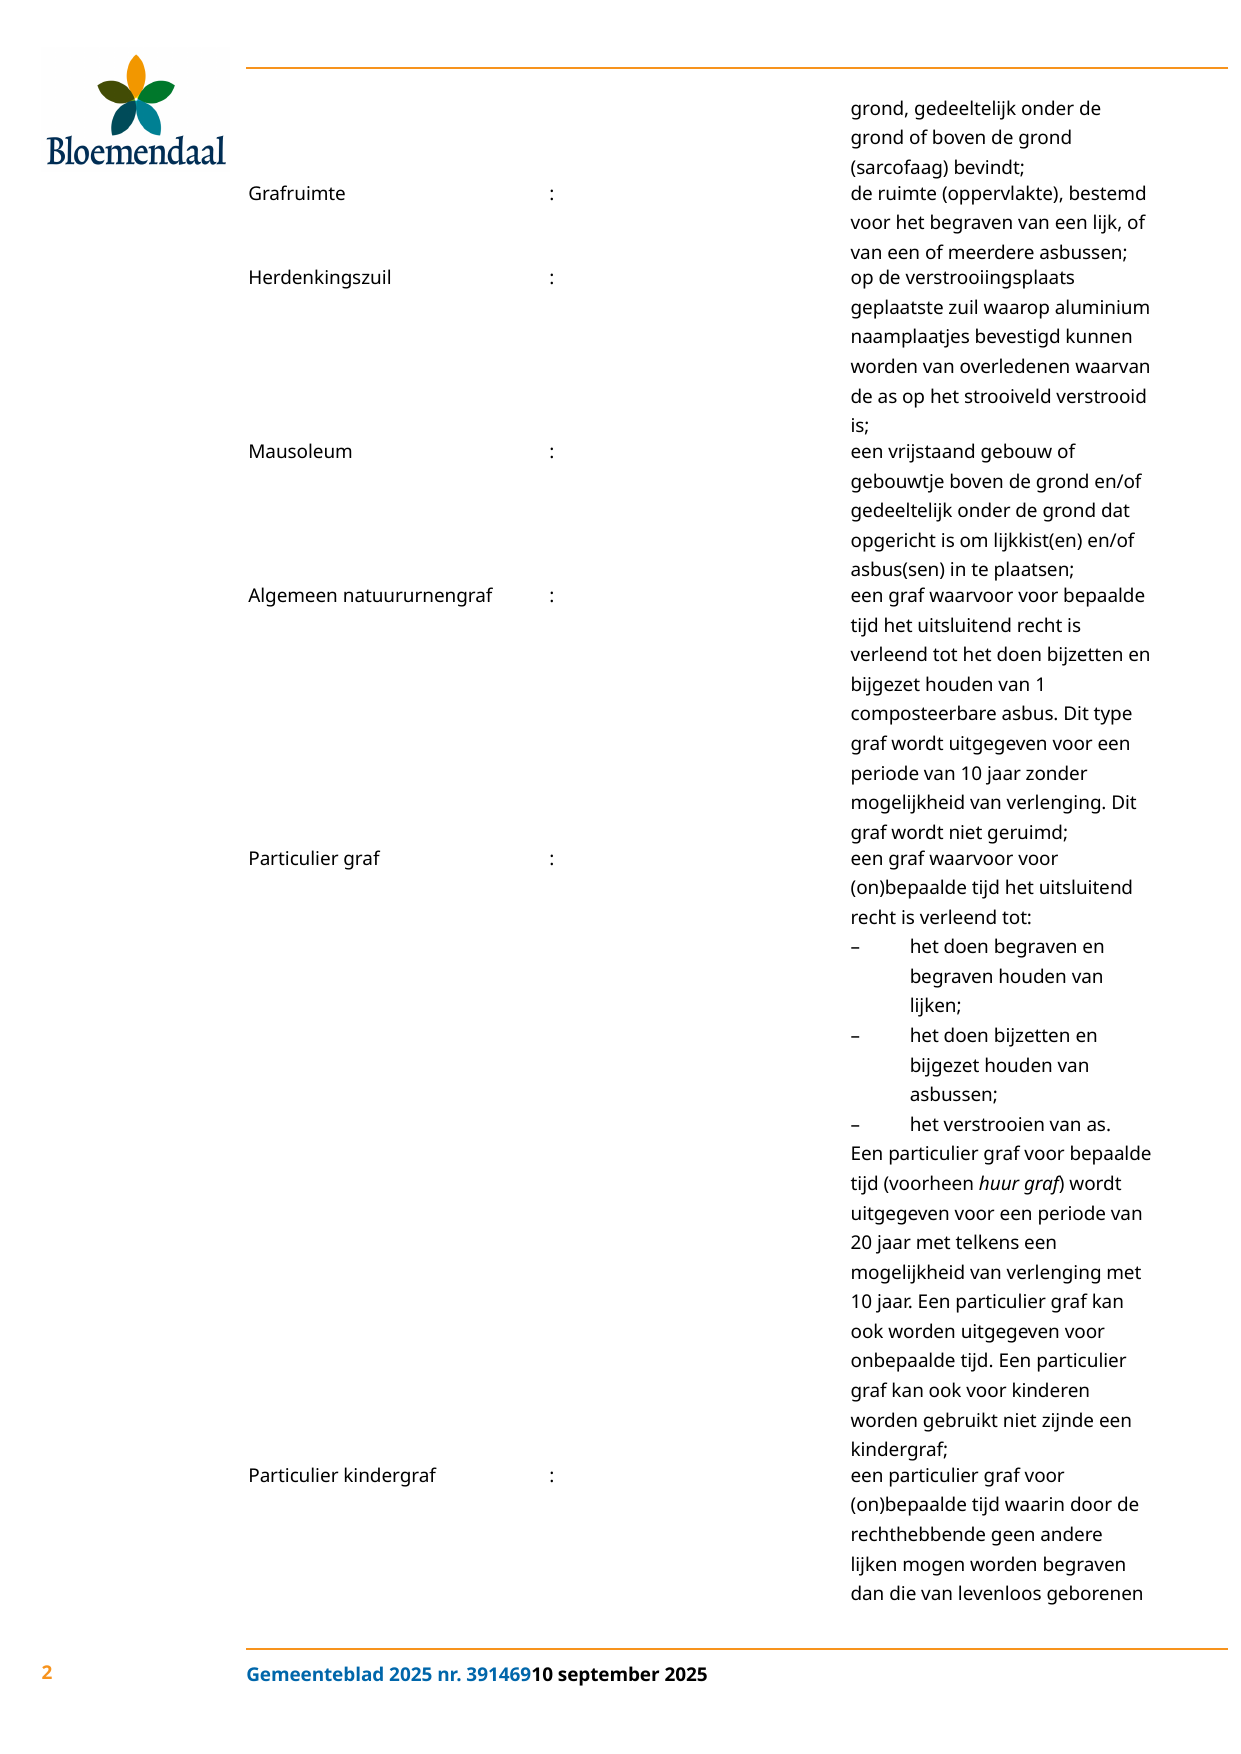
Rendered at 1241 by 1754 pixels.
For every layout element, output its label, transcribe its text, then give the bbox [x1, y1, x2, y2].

table_cell : [549, 180, 850, 264]
table_cell Mausoleum [248, 438, 549, 582]
table_cell een graf waarvoor voor (on)bepaalde tijd het uitsluitend recht is verleend tot: het doen begraven en begraven houden van lijken; het doen bijzetten en bijgezet houden van asbussen; het verstrooien van as. Een particulier graf voor bepaalde tijd (voorheen huur graf) wordt uitgegeven voor een periode van 20 jaar met telkens een mogelijkheid van verlenging met 10 jaar. Een particulier graf kan ook worden uitgegeven voor onbepaalde tijd. Een particulier graf kan ook voor kinderen worden gebruikt niet zijnde een kindergraf; [850, 845, 1152, 1462]
table_cell : [549, 845, 850, 1462]
table_cell : [549, 438, 850, 582]
table_cell Grafruimte [248, 180, 549, 264]
table_cell : [549, 582, 850, 845]
table_cell : [549, 1462, 850, 1606]
table_cell [549, 95, 850, 180]
table_cell : [549, 265, 850, 438]
table_cell een vrijstaand gebouw of gebouwtje boven de grond en/of gedeeltelijk onder de grond dat opgericht is om lijkkist(en) en/of asbus(sen) in te plaatsen; [850, 438, 1152, 582]
table_cell Particulier kindergraf [248, 1462, 549, 1606]
picture [41, 47, 231, 172]
table_cell de ruimte (oppervlakte), bestemd voor het begraven van een lijk, of van een of meerdere asbussen; [850, 180, 1152, 264]
table_cell Herdenkingszuil [248, 265, 549, 438]
table_cell een graf waarvoor voor bepaalde tijd het uitsluitend recht is verleend tot het doen bijzetten en bijgezet houden van 1 composteerbare asbus. Dit type graf wordt uitgegeven voor een periode van 10 jaar zonder mogelijkheid van verlenging. Dit graf wordt niet geruimd; [850, 582, 1152, 845]
table_cell een particulier graf voor (on)bepaalde tijd waarin door de rechthebbende geen andere lijken mogen worden begraven dan die van levenloos geborenen [850, 1462, 1152, 1606]
table_cell op de verstrooiingsplaats geplaatste zuil waarop aluminium naamplaatjes bevestigd kunnen worden van overledenen waarvan de as op het strooiveld verstrooid is; [850, 265, 1152, 438]
table_cell Particulier graf [248, 845, 549, 1462]
table_cell [248, 95, 549, 180]
table_cell grond, gedeeltelijk onder de grond of boven de grond (sarcofaag) bevindt; [850, 95, 1152, 180]
table_cell Algemeen natuururnengraf [248, 582, 549, 845]
